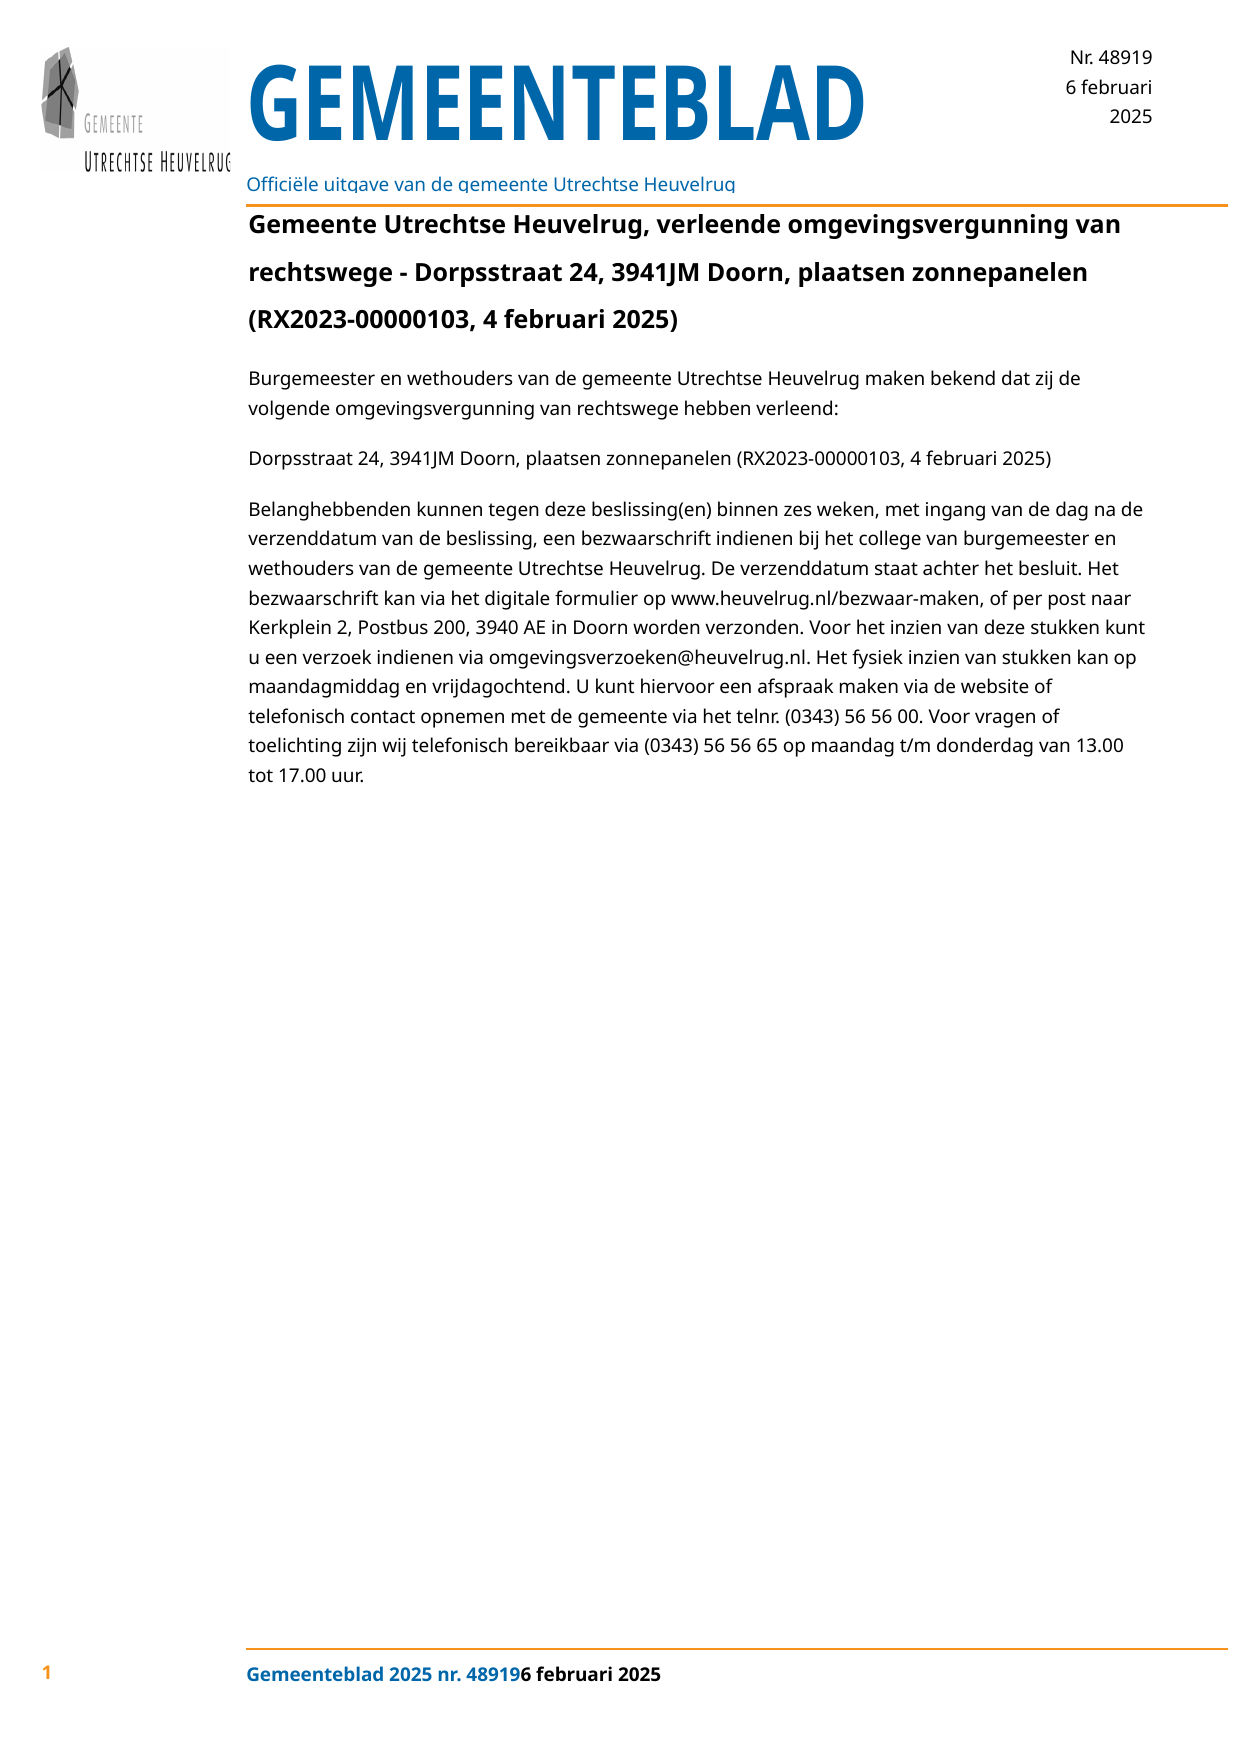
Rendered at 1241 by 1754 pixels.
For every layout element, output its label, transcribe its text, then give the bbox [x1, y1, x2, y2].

text Dorpsstraat 24, 3941JM Doorn, plaatsen zonnepanelen (RX2023-00000103, 4 februari 2025) [248, 446, 1152, 471]
text Belanghebbenden kunnen tegen deze beslissing(en) binnen zes weken, met ingang van de dag na de verzenddatum van de beslissing, een bezwaarschrift indienen bij het college van burgemeester en wethouders van de gemeente Utrechtse Heuvelrug. De verzenddatum staat achter het besluit. Het bezwaarschrift kan via het digitale formulier op www.heuvelrug.nl/bezwaar-maken, of per post naar Kerkplein 2, Postbus 200, 3940 AE in Doorn worden verzonden. Voor het inzien van deze stukken kunt u een verzoek indienen via omgevingsverzoeken@heuvelrug.nl. Het fysiek inzien van stukken kan op maandagmiddag en vrijdagochtend. U kunt hiervoor een afspraak maken via de website of telefonisch contact opnemen met de gemeente via het telnr. (0343) 56 56 00. Voor vragen of toelichting zijn wij telefonisch bereikbaar via (0343) 56 56 65 op maandag t/m donderdag van 13.00 tot 17.00 uur. [248, 496, 1152, 788]
text Gemeente Utrechtse Heuvelrug, verleende omgevingsvergunning van rechtswege - Dorpsstraat 24, 3941JM Doorn, plaatsen zonnepanelen (RX2023-00000103, 4 februari 2025) [248, 207, 1152, 336]
text Burgemeester en wethouders van de gemeente Utrechtse Heuvelrug maken bekend dat zij de volgende omgevingsvergunning van rechtswege hebben verleend: [248, 366, 1152, 421]
picture [41, 47, 231, 172]
